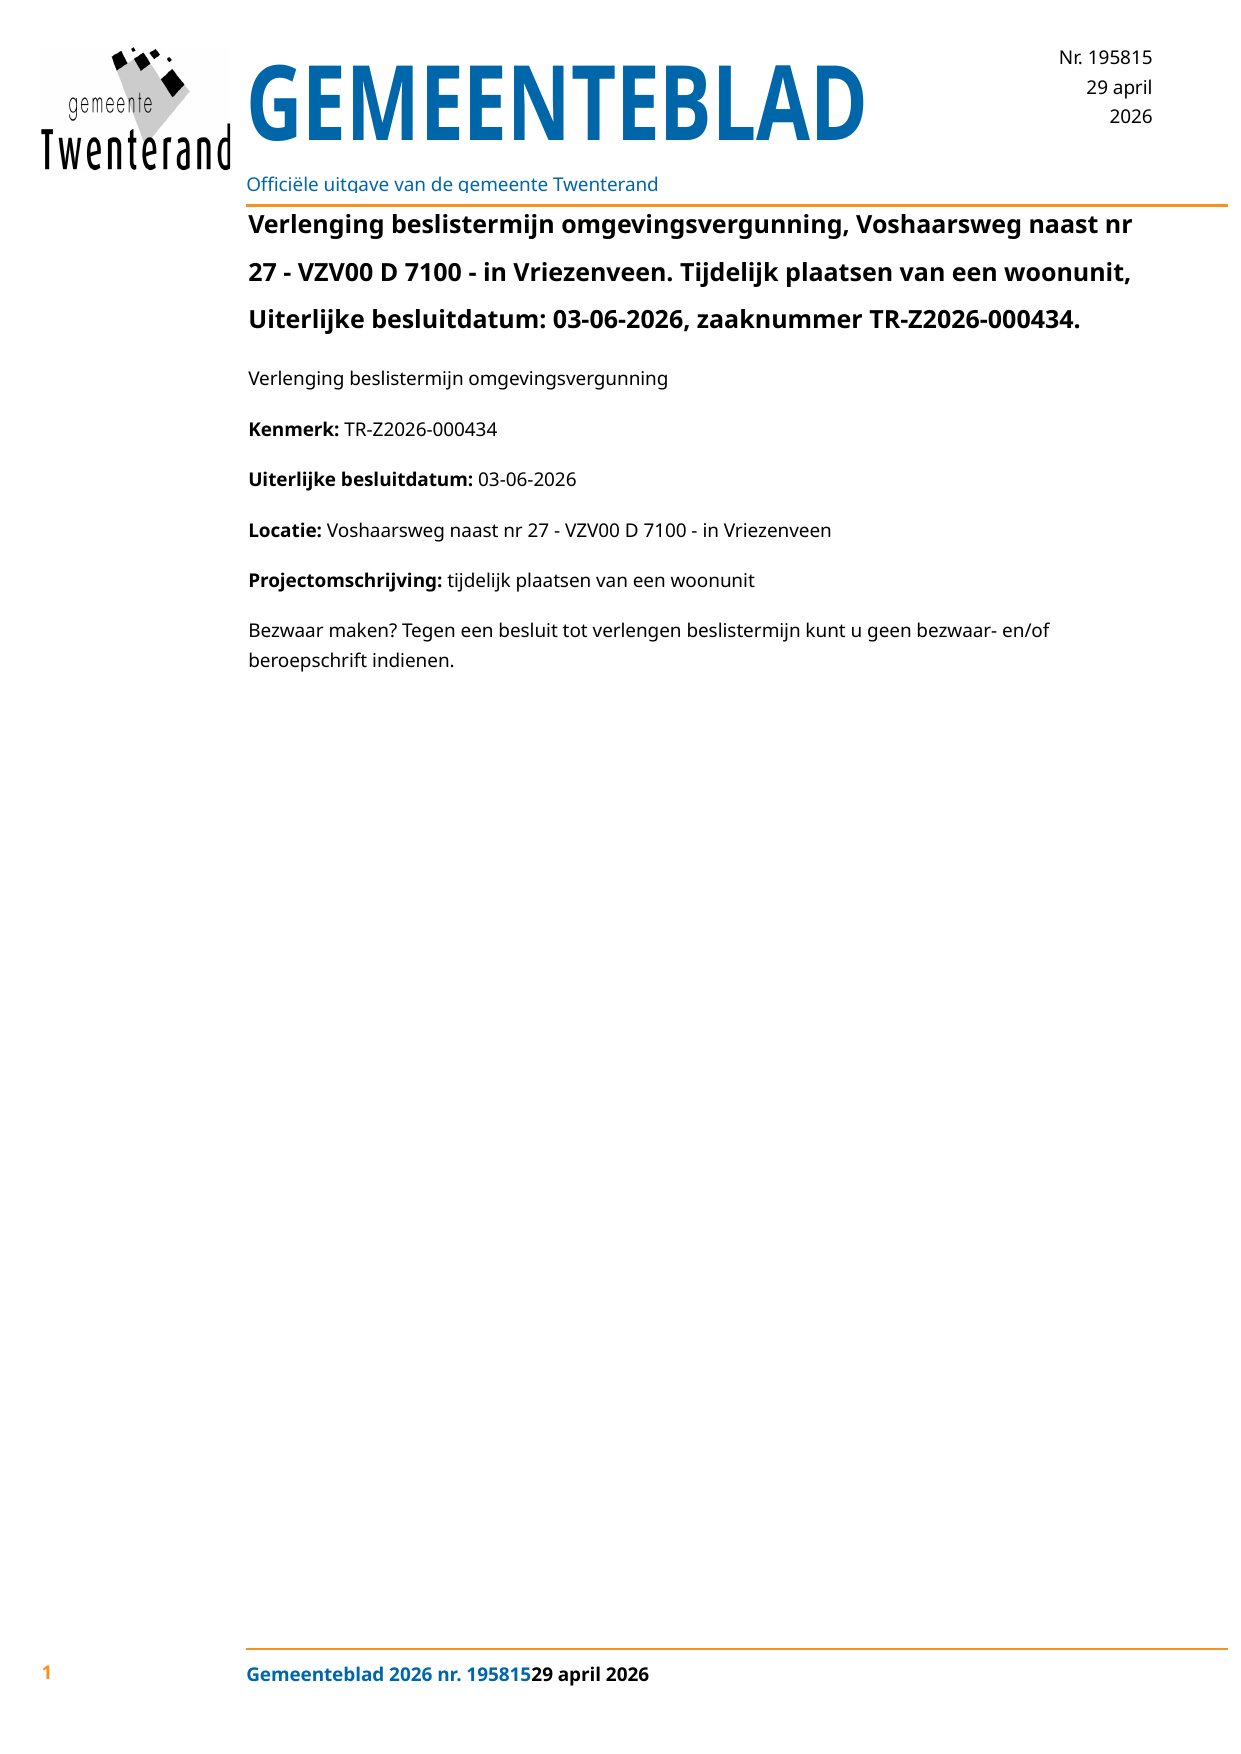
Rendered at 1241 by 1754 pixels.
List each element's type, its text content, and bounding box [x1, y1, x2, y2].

text Kenmerk: TR-Z2026-000434 [248, 416, 1152, 442]
text Uiterlijke besluitdatum: 03-06-2026 [248, 466, 1152, 492]
text Verlenging beslistermijn omgevingsvergunning, Voshaarsweg naast nr 27 - VZV00 D 7100 - in Vriezenveen. Tijdelijk plaatsen van een woonunit, Uiterlijke besluitdatum: 03-06-2026, zaaknummer TR-Z2026-000434. [248, 207, 1152, 336]
text Bezwaar maken? Tegen een besluit tot verlengen beslistermijn kunt u geen bezwaar- en/of beroepschrift indienen. [248, 618, 1152, 673]
picture [41, 47, 231, 172]
text Projectomschrijving: tijdelijk plaatsen van een woonunit [248, 567, 1152, 593]
text Verlenging beslistermijn omgevingsvergunning [248, 366, 1152, 391]
text Locatie: Voshaarsweg naast nr 27 - VZV00 D 7100 - in Vriezenveen [248, 517, 1152, 542]
